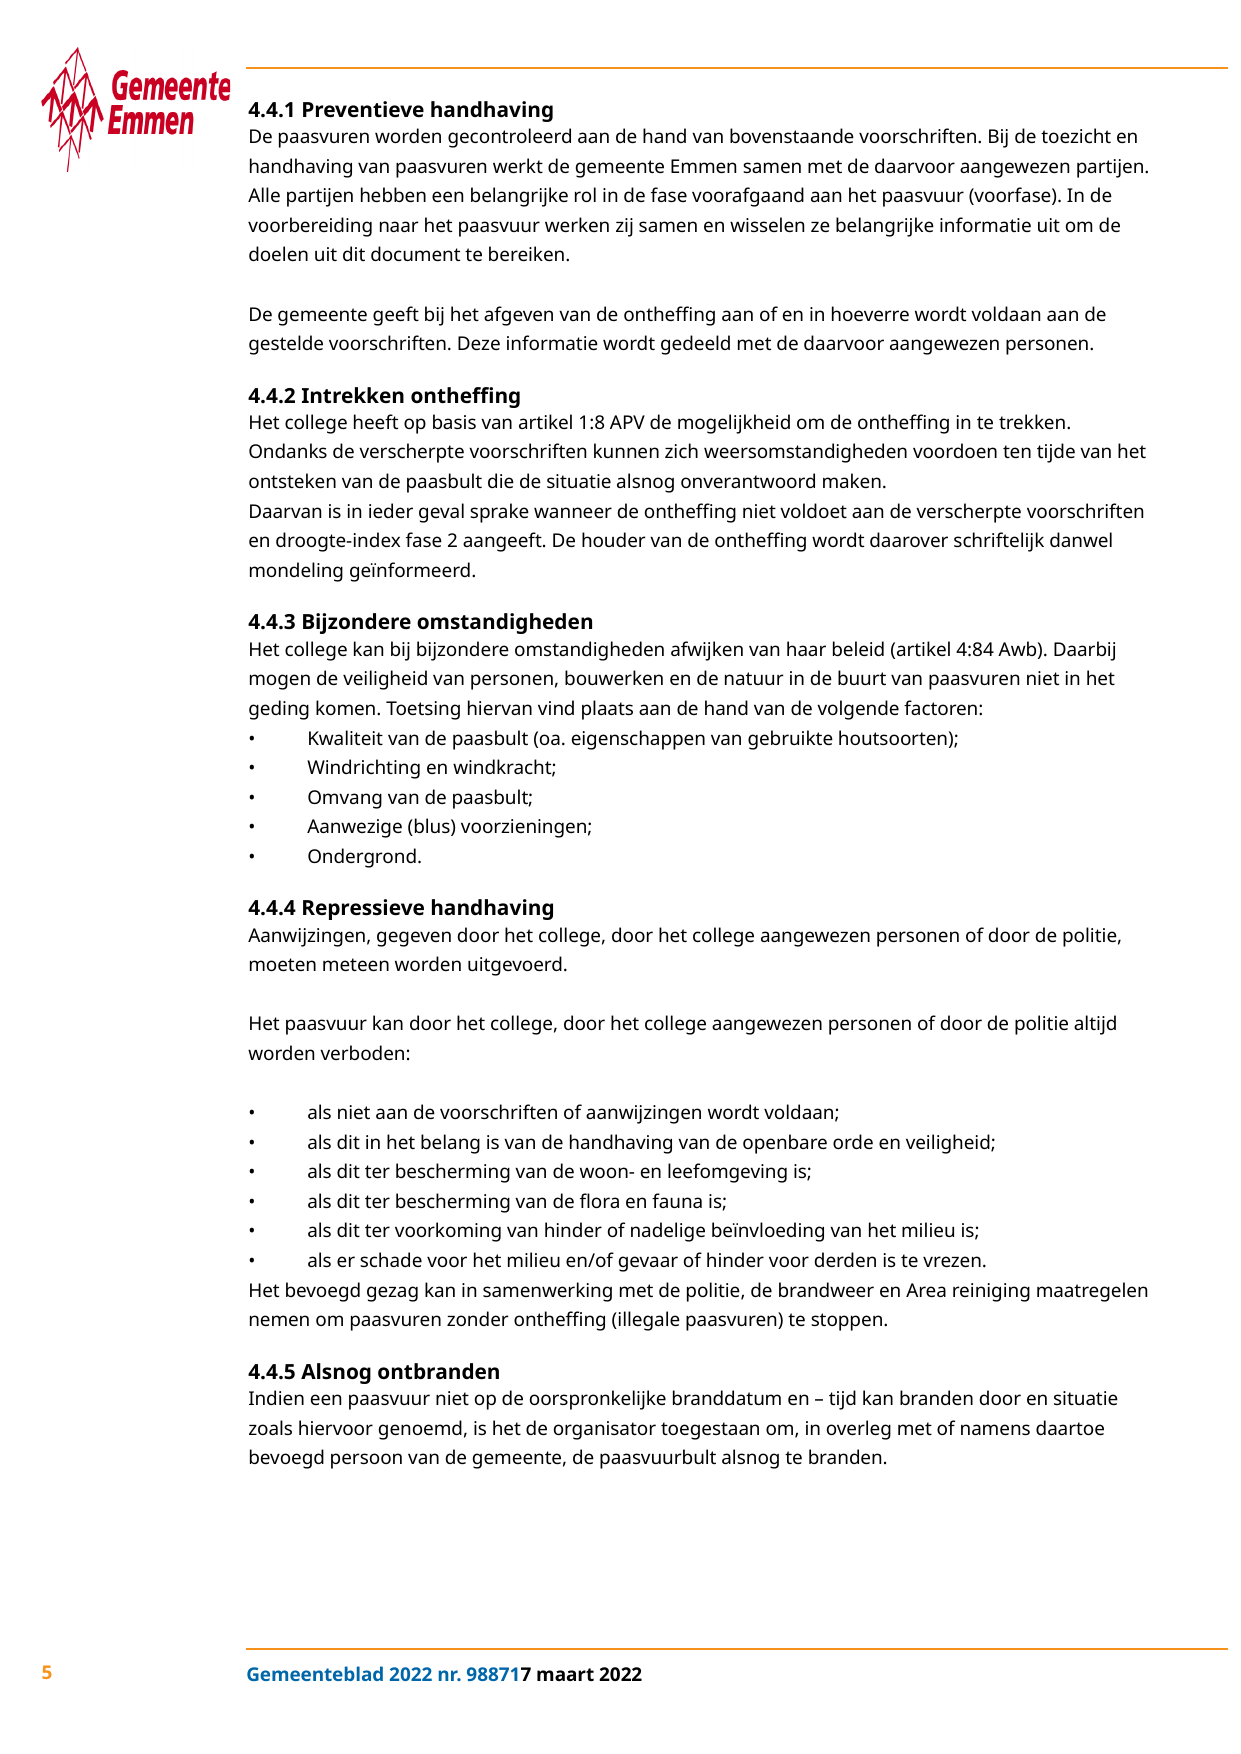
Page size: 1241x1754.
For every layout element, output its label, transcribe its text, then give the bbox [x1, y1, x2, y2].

text De paasvuren worden gecontroleerd aan de hand van bovenstaande voorschriften. Bij de toezicht en handhaving van paasvuren werkt de gemeente Emmen samen met de daarvoor aangewezen partijen. Alle partijen hebben een belangrijke rol in de fase voorafgaand aan het paasvuur (voorfase). In de voorbereiding naar het paasvuur werken zij samen en wisselen ze belangrijke informatie uit om de doelen uit dit document te bereiken. [248, 123, 1152, 267]
text Het college kan bij bijzondere omstandigheden afwijken van haar beleid (artikel 4:84 Awb). Daarbij mogen de veiligheid van personen, bouwerken en de natuur in de buurt van paasvuren niet in het geding komen. Toetsing hiervan vind plaats aan de hand van de volgende factoren: [248, 636, 1152, 721]
list als niet aan de voorschriften of aanwijzingen wordt voldaan; [248, 1099, 1152, 1125]
list als dit ter voorkoming van hinder of nadelige beïnvloeding van het milieu is; [248, 1218, 1152, 1243]
text Het paasvuur kan door het college, door het college aangewezen personen of door de politie altijd worden verboden: [248, 1011, 1152, 1066]
text Daarvan is in ieder geval sprake wanneer de ontheffing niet voldoet aan de verscherpte voorschriften en droogte-index fase 2 aangeeft. De houder van de ontheffing wordt daarover schriftelijk danwel mondeling geïnformeerd. [248, 498, 1152, 583]
text Aanwijzingen, gegeven door het college, door het college aangewezen personen of door de politie, moeten meteen worden uitgevoerd. [248, 922, 1152, 977]
text 4.4.1 Preventieve handhaving [248, 95, 1152, 123]
text 4.4.2 Intrekken ontheffing [248, 381, 1152, 409]
list Omvang van de paasbult; [248, 784, 1152, 809]
list als dit ter bescherming van de woon- en leefomgeving is; [248, 1158, 1152, 1184]
text 4.4.3 Bijzondere omstandigheden [248, 607, 1152, 636]
picture [41, 47, 231, 172]
text 4.4.5 Alsnog ontbranden [248, 1357, 1152, 1385]
list Ondergrond. [248, 843, 1152, 869]
list Aanwezige (blus) voorzieningen; [248, 813, 1152, 839]
list als er schade voor het milieu en/of gevaar of hinder voor derden is te vrezen. [248, 1247, 1152, 1273]
text Het bevoegd gezag kan in samenwerking met de politie, de brandweer en Area reiniging maatregelen nemen om paasvuren zonder ontheffing (illegale paasvuren) te stoppen. [248, 1277, 1152, 1332]
text Indien een paasvuur niet op de oorspronkelijke branddatum en – tijd kan branden door en situatie zoals hiervoor genoemd, is het de organisator toegestaan om, in overleg met of namens daartoe bevoegd persoon van de gemeente, de paasvuurbult alsnog te branden. [248, 1385, 1152, 1470]
list als dit ter bescherming van de flora en fauna is; [248, 1188, 1152, 1214]
text 4.4.4 Repressieve handhaving [248, 893, 1152, 922]
text Het college heeft op basis van artikel 1:8 APV de mogelijkheid om de ontheffing in te trekken. Ondanks de verscherpte voorschriften kunnen zich weersomstandigheden voordoen ten tijde van het ontsteken van de paasbult die de situatie alsnog onverantwoord maken. [248, 409, 1152, 494]
text De gemeente geeft bij het afgeven van de ontheffing aan of en in hoeverre wordt voldaan aan de gestelde voorschriften. Deze informatie wordt gedeeld met de daarvoor aangewezen personen. [248, 301, 1152, 356]
list Windrichting en windkracht; [248, 754, 1152, 780]
list als dit in het belang is van de handhaving van de openbare orde en veiligheid; [248, 1129, 1152, 1155]
list Kwaliteit van de paasbult (oa. eigenschappen van gebruikte houtsoorten); [248, 725, 1152, 750]
